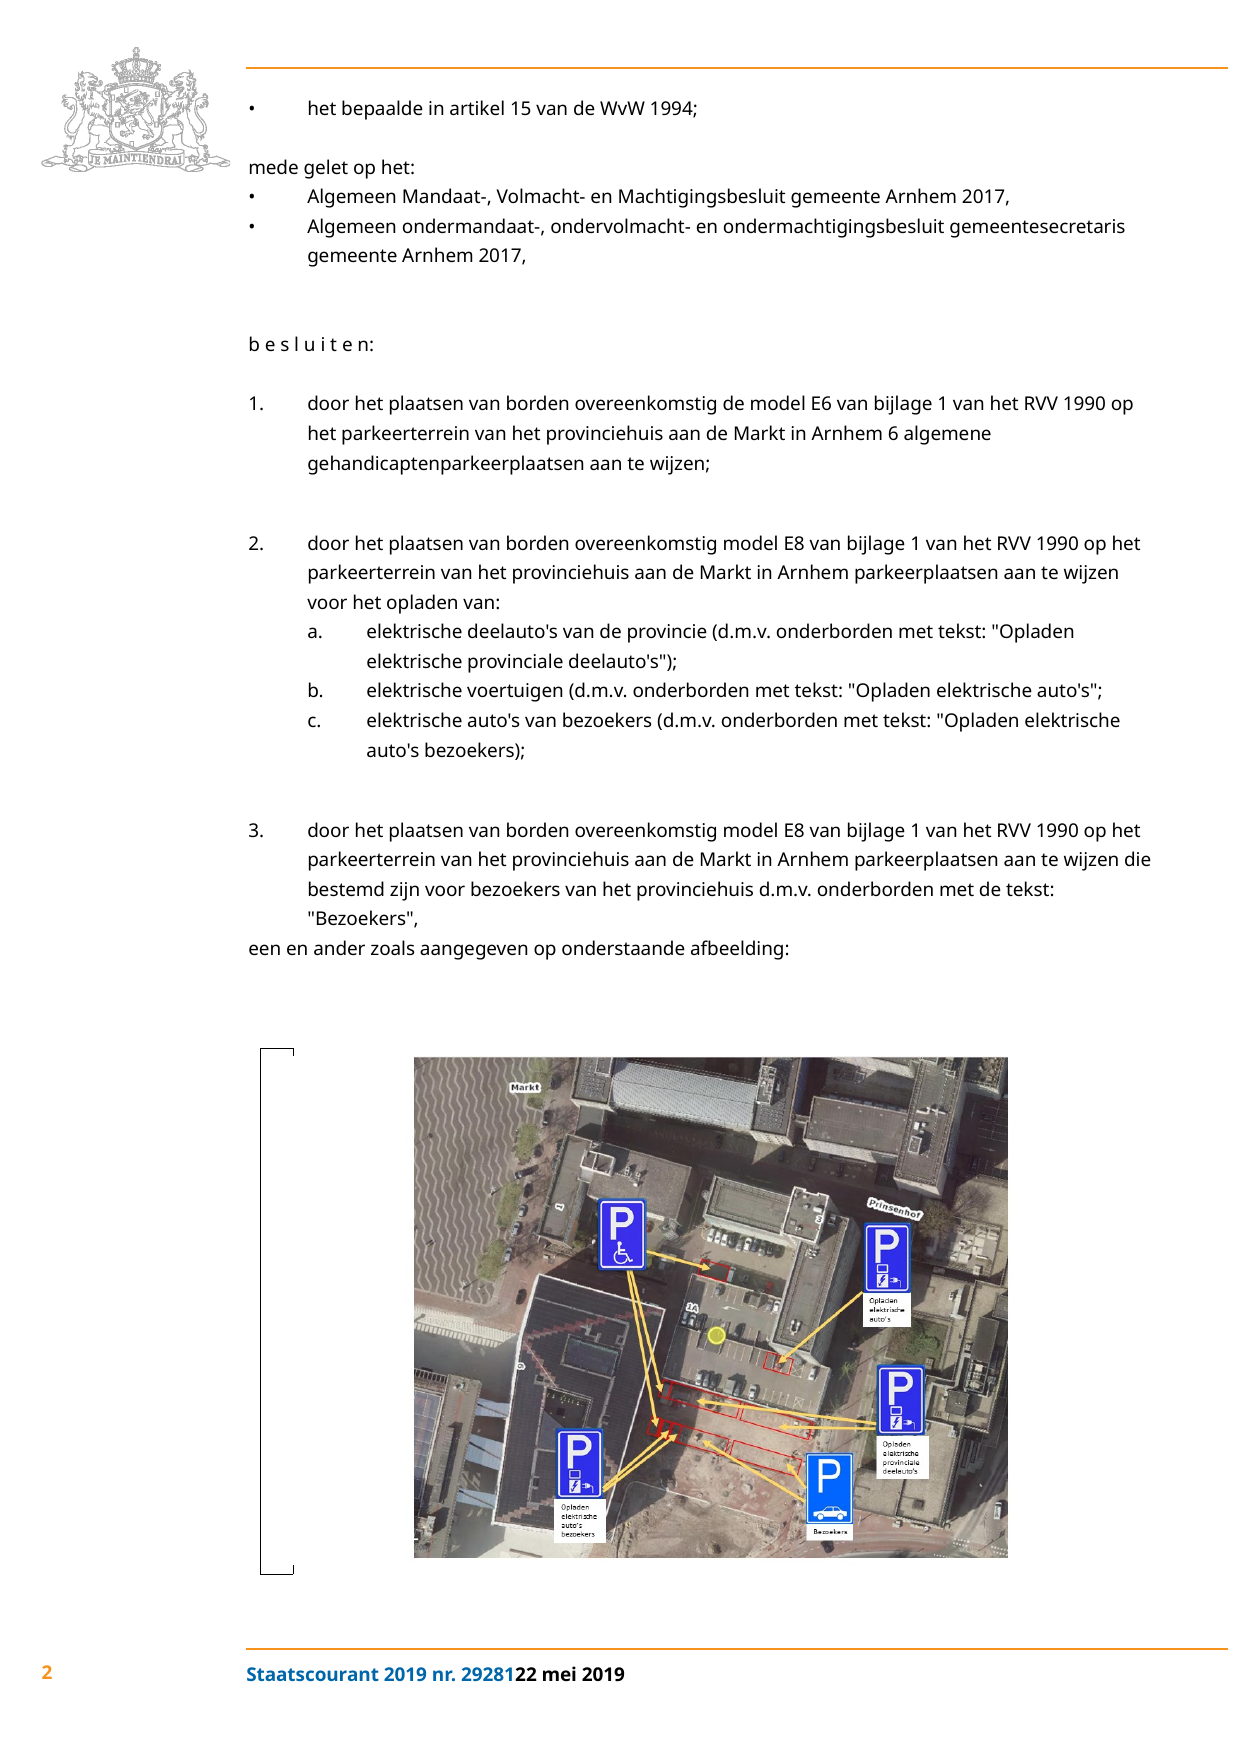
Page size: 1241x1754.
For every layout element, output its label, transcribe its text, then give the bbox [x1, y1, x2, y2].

list door het plaatsen van borden overeenkomstig model E8 van bijlage 1 van het RVV 1990 op het parkeerterrein van het provinciehuis aan de Markt in Arnhem parkeerplaatsen aan te wijzen die bestemd zijn voor bezoekers van het provinciehuis d.m.v. onderborden met de tekst: "Bezoekers", [248, 817, 1152, 931]
picture [41, 47, 231, 172]
list door het plaatsen van borden overeenkomstig model E8 van bijlage 1 van het RVV 1990 op het parkeerterrein van het provinciehuis aan de Markt in Arnhem parkeerplaatsen aan te wijzen voor het opladen van: [248, 530, 1152, 615]
list Algemeen ondermandaat-, ondervolmacht- en ondermachtigingsbesluit gemeentesecretaris gemeente Arnhem 2017, [248, 213, 1152, 268]
list elektrische voertuigen (d.m.v. onderborden met tekst: "Opladen elektrische auto's"; [307, 678, 1152, 703]
picture [268, 1056, 1173, 1565]
list elektrische deelauto's van de provincie (d.m.v. onderborden met tekst: "Opladen elektrische provinciale deelauto's"); [307, 618, 1152, 674]
text b e s l u i t e n: [248, 331, 1152, 357]
text mede gelet op het: [248, 154, 1152, 180]
list het bepaalde in artikel 15 van de WvW 1994; [248, 95, 1152, 121]
text een en ander zoals aangegeven op onderstaande afbeelding: [248, 935, 1152, 961]
list door het plaatsen van borden overeenkomstig de model E6 van bijlage 1 van het RVV 1990 op het parkeerterrein van het provinciehuis aan de Markt in Arnhem 6 algemene gehandicaptenparkeerplaatsen aan te wijzen; [248, 391, 1152, 476]
list Algemeen Mandaat-, Volmacht- en Machtigingsbesluit gemeente Arnhem 2017, [248, 183, 1152, 209]
list elektrische auto's van bezoekers (d.m.v. onderborden met tekst: "Opladen elektrische auto's bezoekers); [307, 707, 1152, 763]
